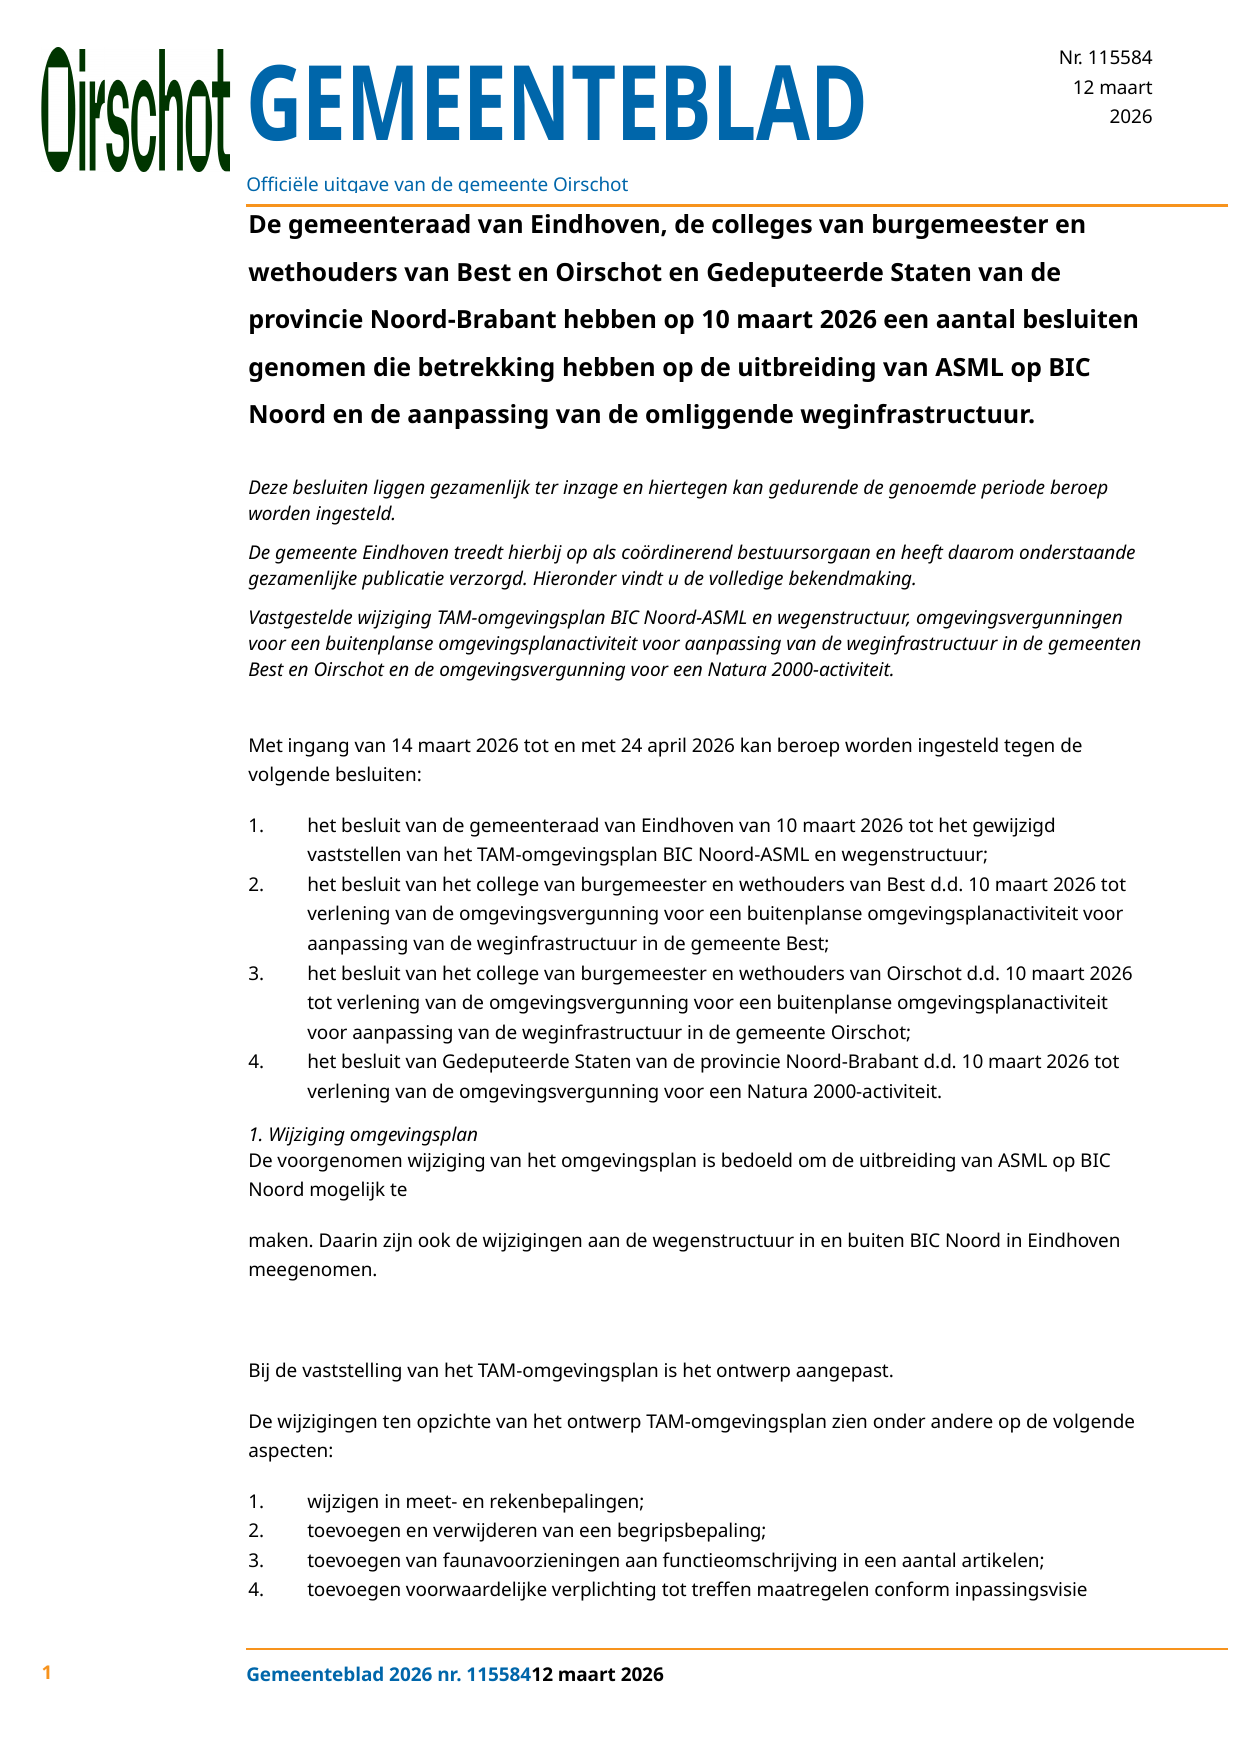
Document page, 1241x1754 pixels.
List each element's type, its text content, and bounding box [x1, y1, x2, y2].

text De voorgenomen wijziging van het omgevingsplan is bedoeld om de uitbreiding van ASML op BIC Noord mogelijk te [248, 1147, 1152, 1202]
text Deze besluiten liggen gezamenlijk ter inzage en hiertegen kan gedurende de genoemde periode beroep worden ingesteld. [248, 474, 1152, 526]
text De gemeenteraad van Eindhoven, de colleges van burgemeester en wethouders van Best en Oirschot en Gedeputeerde Staten van de provincie Noord-Brabant hebben op 10 maart 2026 een aantal besluiten genomen die betrekking hebben op de uitbreiding van ASML op BIC Noord en de aanpassing van de omliggende weginfrastructuur. [248, 207, 1152, 431]
picture [41, 47, 231, 172]
list wijzigen in meet- en rekenbepalingen; [248, 1488, 1152, 1513]
list het besluit van het college van burgemeester en wethouders van Oirschot d.d. 10 maart 2026 tot verlening van de omgevingsvergunning voor een buitenplanse omgevingsplanactiviteit voor aanpassing van de weginfrastructuur in de gemeente Oirschot; [248, 960, 1152, 1045]
text 1. Wijziging omgevingsplan [248, 1121, 1152, 1147]
text Bij de vaststelling van het TAM-omgevingsplan is het ontwerp aangepast. [248, 1357, 1152, 1383]
text Met ingang van 14 maart 2026 tot en met 24 april 2026 kan beroep worden ingesteld tegen de volgende besluiten: [248, 732, 1152, 787]
list toevoegen en verwijderen van een begripsbepaling; [248, 1517, 1152, 1543]
text Vastgestelde wijziging TAM-omgevingsplan BIC Noord-ASML en wegenstructuur, omgevingsvergunningen voor een buitenplanse omgevingsplanactiviteit voor aanpassing van de weginfrastructuur in de gemeenten Best en Oirschot en de omgevingsvergunning voor een Natura 2000-activiteit. [248, 604, 1152, 681]
list het besluit van Gedeputeerde Staten van de provincie Noord-Brabant d.d. 10 maart 2026 tot verlening van de omgevingsvergunning voor een Natura 2000-activiteit. [248, 1048, 1152, 1104]
text De wijzigingen ten opzichte van het ontwerp TAM-omgevingsplan zien onder andere op de volgende aspecten: [248, 1408, 1152, 1463]
list toevoegen van faunavoorzieningen aan functieomschrijving in een aantal artikelen; [248, 1547, 1152, 1573]
text De gemeente Eindhoven treedt hierbij op als coördinerend bestuursorgaan en heeft daarom onderstaande gezamenlijke publicatie verzorgd. Hieronder vindt u de volledige bekendmaking. [248, 539, 1152, 591]
list toevoegen voorwaardelijke verplichting tot treffen maatregelen conform inpassingsvisie [248, 1577, 1152, 1602]
list het besluit van de gemeenteraad van Eindhoven van 10 maart 2026 tot het gewijzigd vaststellen van het TAM-omgevingsplan BIC Noord-ASML en wegenstructuur; [248, 812, 1152, 867]
text maken. Daarin zijn ook de wijzigingen aan de wegenstructuur in en buiten BIC Noord in Eindhoven meegenomen. [248, 1227, 1152, 1282]
list het besluit van het college van burgemeester en wethouders van Best d.d. 10 maart 2026 tot verlening van de omgevingsvergunning voor een buitenplanse omgevingsplanactiviteit voor aanpassing van de weginfrastructuur in de gemeente Best; [248, 871, 1152, 956]
